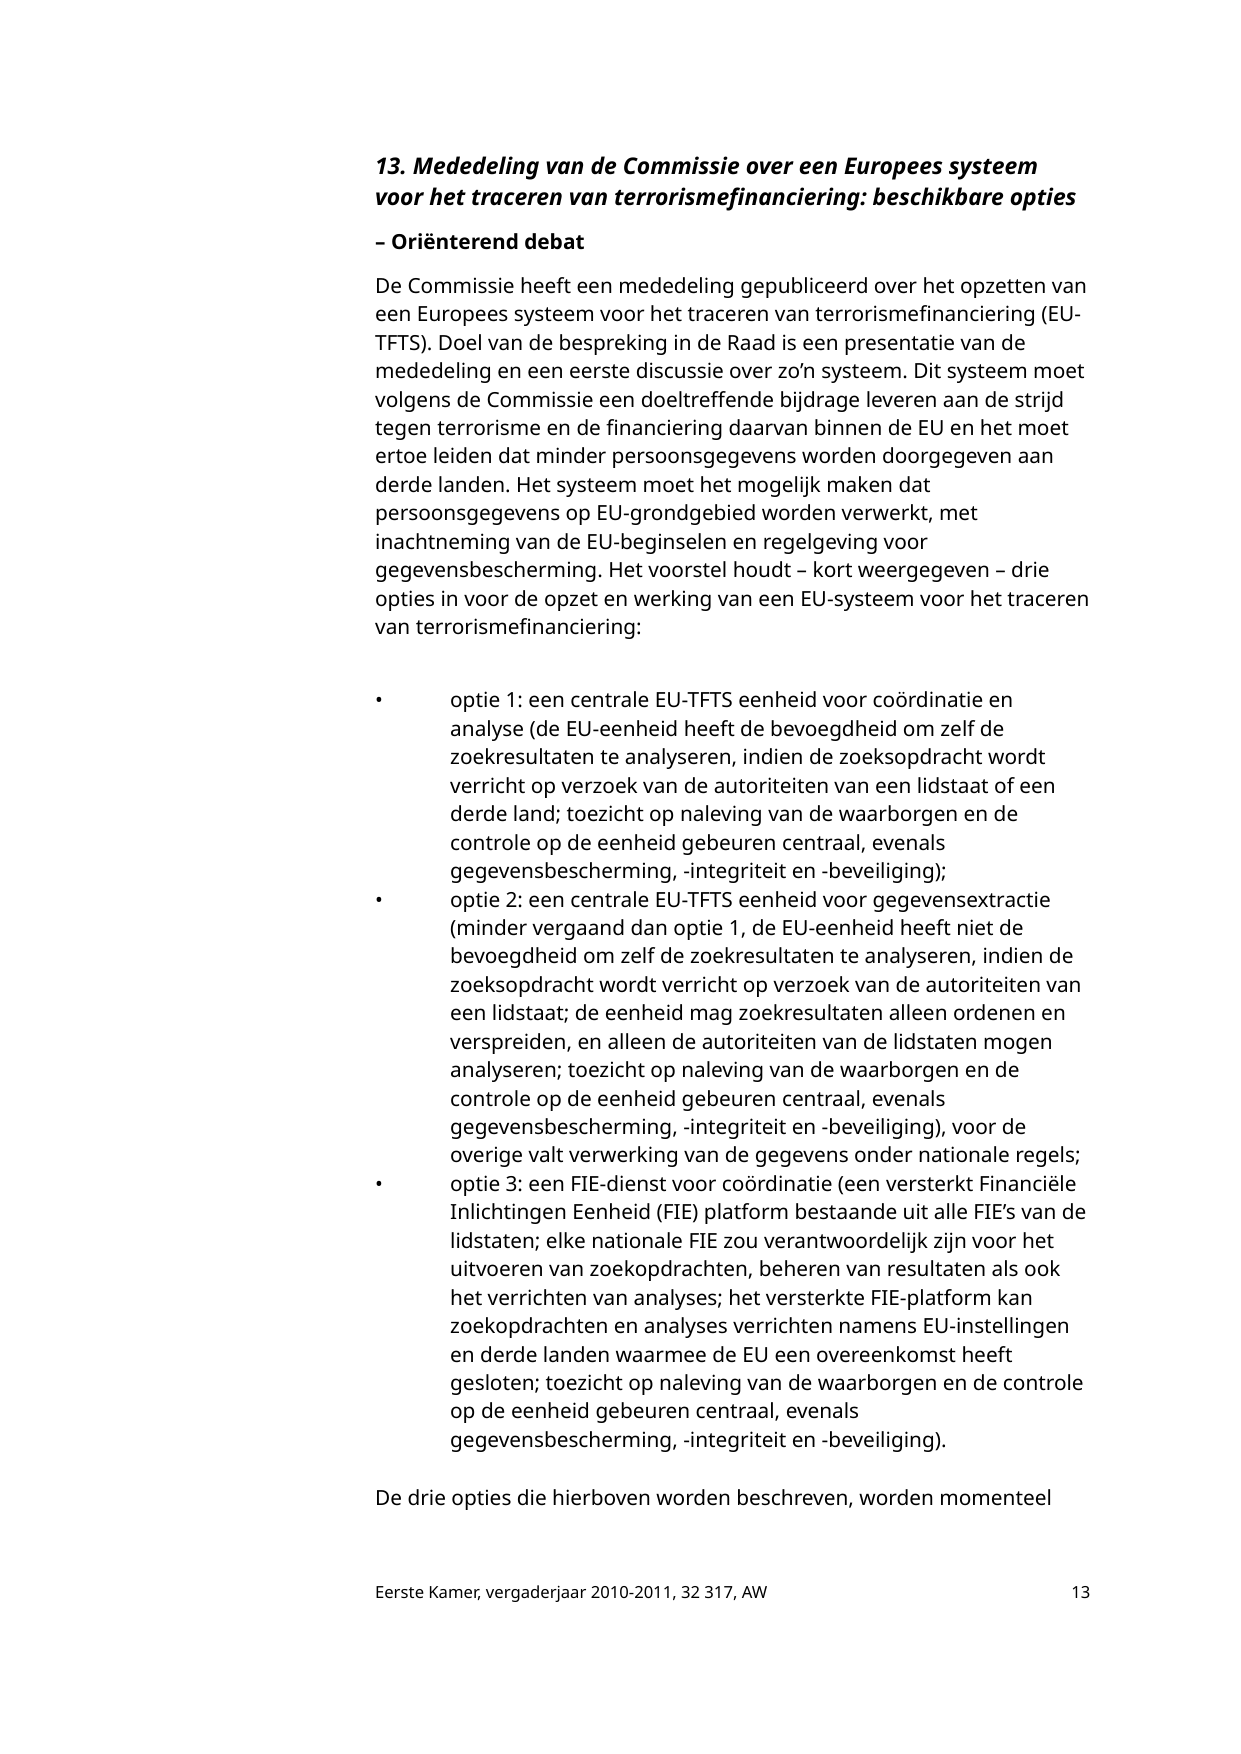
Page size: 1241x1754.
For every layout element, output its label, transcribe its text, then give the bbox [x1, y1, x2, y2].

list optie 1: een centrale EU-TFTS eenheid voor coördinatie en analyse (de EU-eenheid heeft de bevoegdheid om zelf de zoekresultaten te analyseren, indien de zoeksopdracht wordt verricht op verzoek van de autoriteiten van een lidstaat of een derde land; toezicht op naleving van de waarborgen en de controle op de eenheid gebeuren centraal, evenals gegevensbescherming, -integriteit en -beveiliging); [375, 686, 1090, 885]
text De Commissie heeft een mededeling gepubliceerd over het opzetten van een Europees systeem voor het traceren van terrorismefinanciering (EU-TFTS). Doel van de bespreking in de Raad is een presentatie van de mededeling en een eerste discussie over zo’n systeem. Dit systeem moet volgens de Commissie een doeltreffende bijdrage leveren aan de strijd tegen terrorisme en de financiering daarvan binnen de EU en het moet ertoe leiden dat minder persoonsgegevens worden doorgegeven aan derde landen. Het systeem moet het mogelijk maken dat persoonsgegevens op EU-grondgebied worden verwerkt, met inachtneming van de EU-beginselen en regelgeving voor gegevensbescherming. Het voorstel houdt – kort weergegeven – drie opties in voor de opzet en werking van een EU-systeem voor het traceren van terrorismefinanciering: [375, 271, 1090, 641]
text – Oriënterend debat [375, 227, 1090, 256]
text De drie opties die hierboven worden beschreven, worden momenteel [375, 1483, 1090, 1512]
list optie 2: een centrale EU-TFTS eenheid voor gegevensextractie (minder vergaand dan optie 1, de EU-eenheid heeft niet de bevoegdheid om zelf de zoekresultaten te analyseren, indien de zoeksopdracht wordt verricht op verzoek van de autoriteiten van een lidstaat; de eenheid mag zoekresultaten alleen ordenen en verspreiden, en alleen de autoriteiten van de lidstaten mogen analyseren; toezicht op naleving van de waarborgen en de controle op de eenheid gebeuren centraal, evenals gegevensbescherming, -integriteit en -beveiliging), voor de overige valt verwerking van de gegevens onder nationale regels; [375, 885, 1090, 1169]
subtitle 13. Mededeling van de Commissie over een Europees systeem voor het traceren van terrorismefinanciering: beschikbare opties [375, 150, 1090, 212]
list optie 3: een FIE-dienst voor coördinatie (een versterkt Financiële Inlichtingen Eenheid (FIE) platform bestaande uit alle FIE’s van de lidstaten; elke nationale FIE zou verantwoordelijk zijn voor het uitvoeren van zoekopdrachten, beheren van resultaten als ook het verrichten van analyses; het versterkte FIE-platform kan zoekopdrachten en analyses verrichten namens EU-instellingen en derde landen waarmee de EU een overeenkomst heeft gesloten; toezicht op naleving van de waarborgen en de controle op de eenheid gebeuren centraal, evenals gegevensbescherming, -integriteit en -beveiliging). [375, 1169, 1090, 1453]
